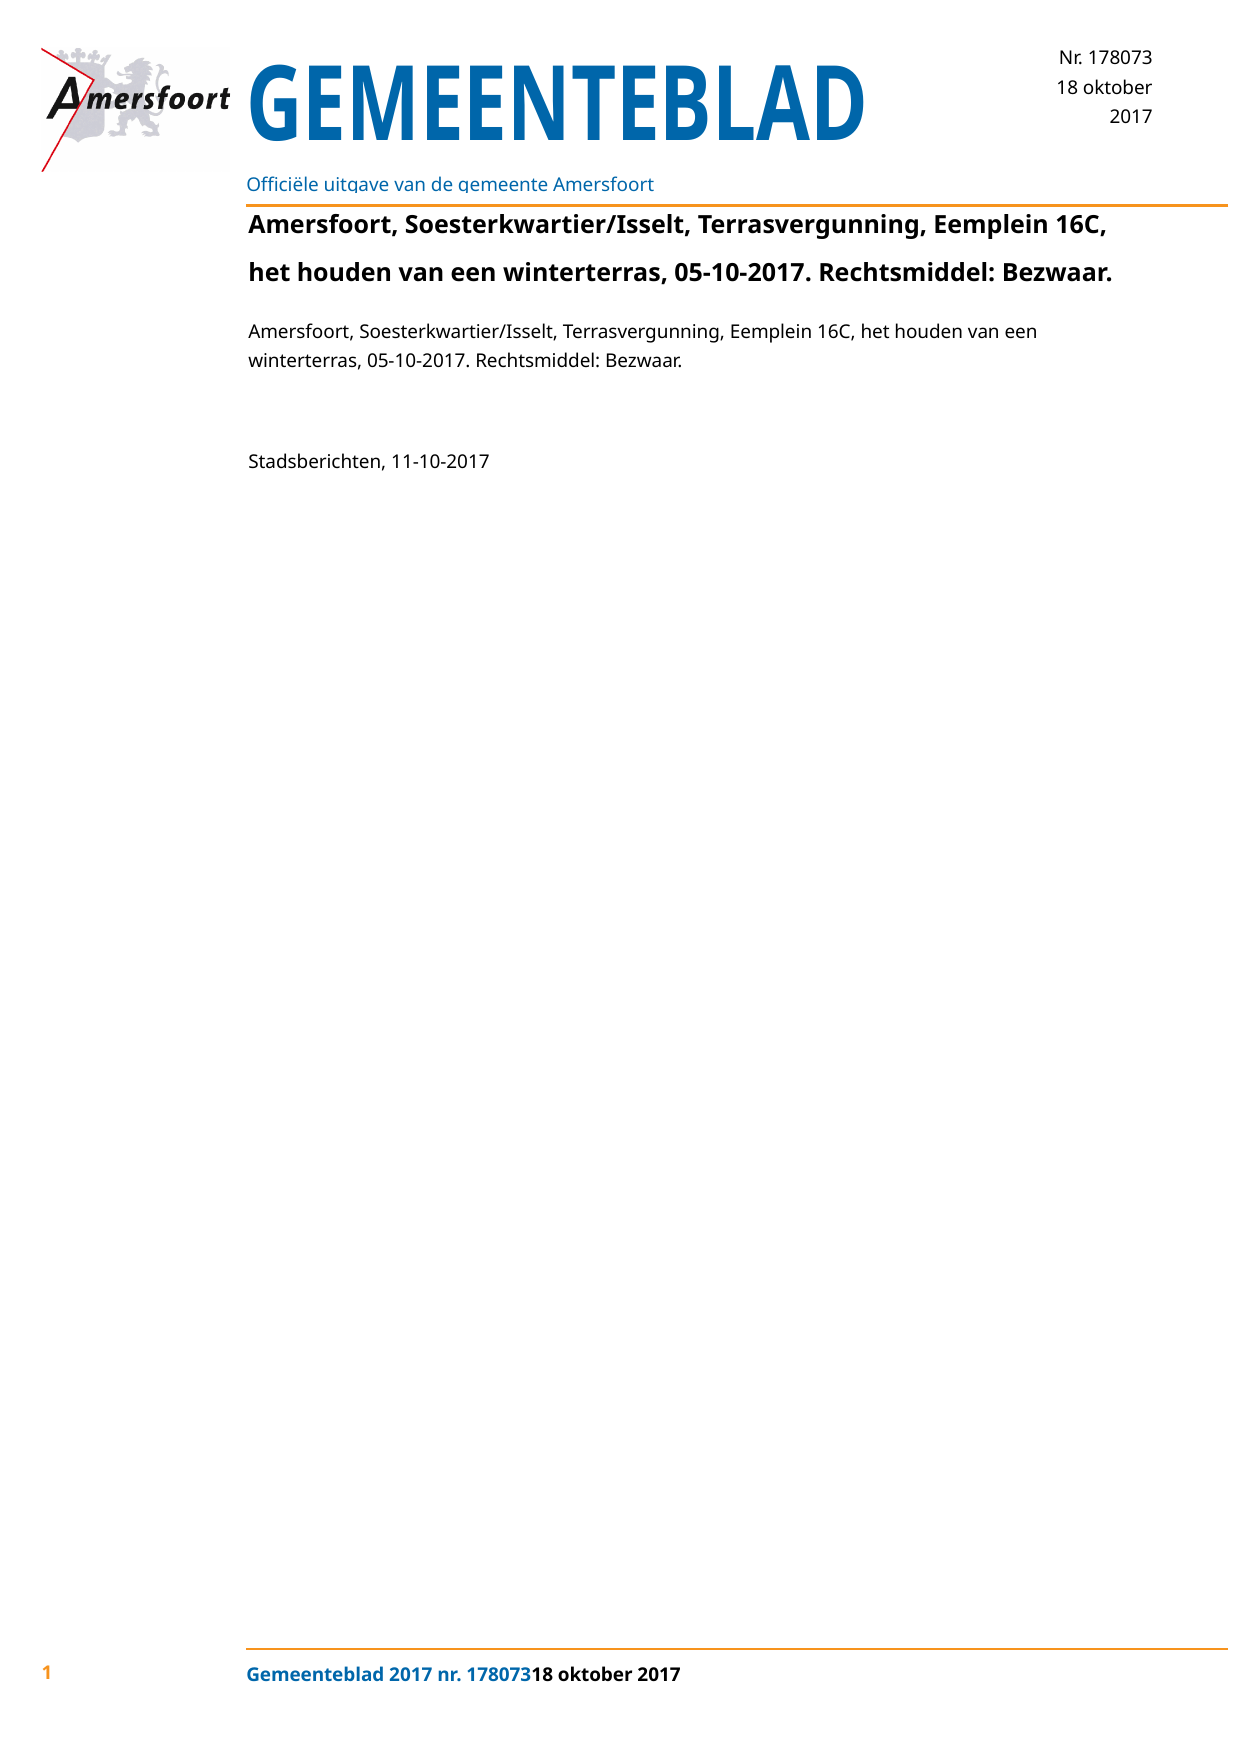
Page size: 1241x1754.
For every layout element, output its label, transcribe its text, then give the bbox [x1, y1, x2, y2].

picture [41, 47, 231, 172]
text Amersfoort, Soesterkwartier/Isselt, Terrasvergunning, Eemplein 16C, het houden van een winterterras, 05-10-2017. Rechtsmiddel: Bezwaar. [248, 207, 1152, 288]
text Amersfoort, Soesterkwartier/Isselt, Terrasvergunning, Eemplein 16C, het houden van een winterterras, 05-10-2017. Rechtsmiddel: Bezwaar. [248, 318, 1152, 373]
text Stadsberichten, 11-10-2017 [248, 448, 1152, 474]
